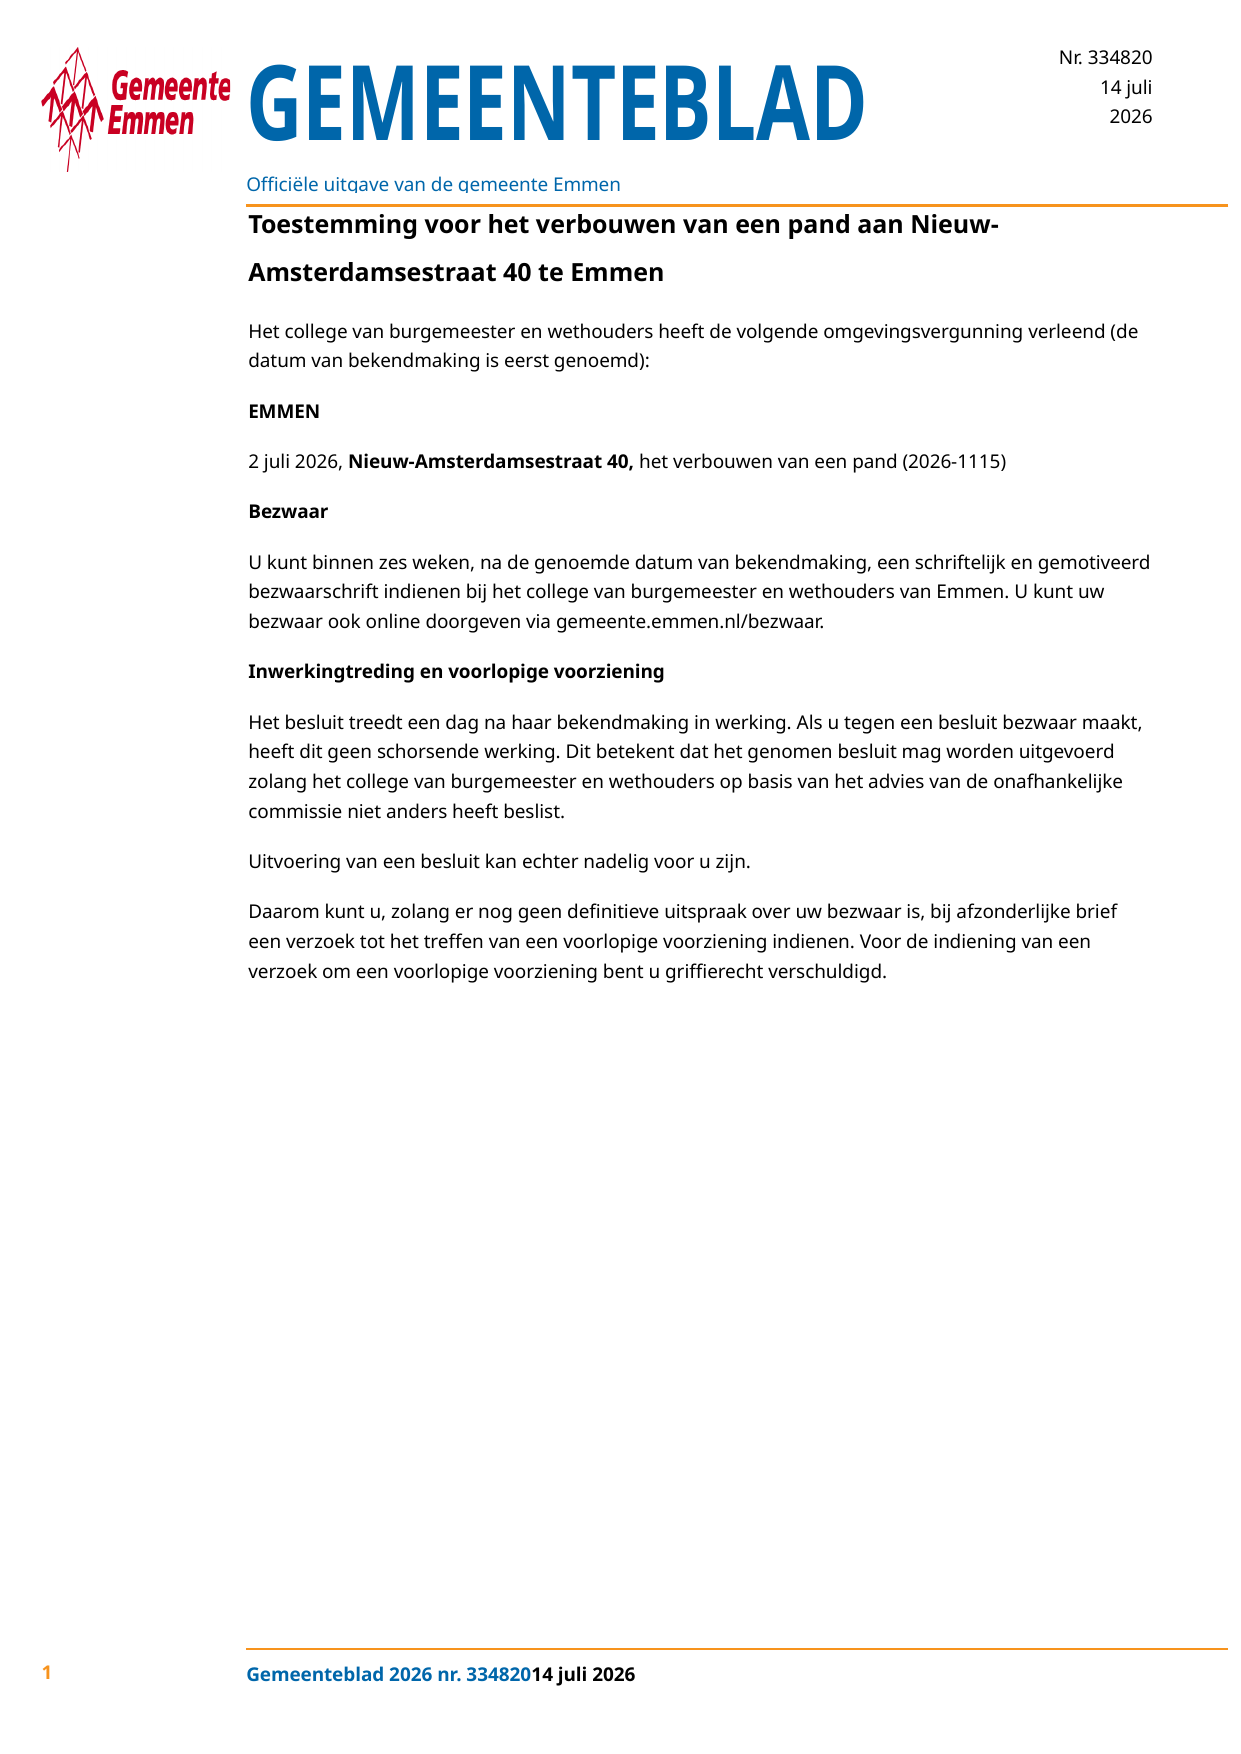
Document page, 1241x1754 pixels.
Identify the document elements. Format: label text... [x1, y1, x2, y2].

text EMMEN [248, 398, 1152, 424]
text Uitvoering van een besluit kan echter nadelig voor u zijn. [248, 848, 1152, 874]
text 2 juli 2026, Nieuw-Amsterdamsestraat 40, het verbouwen van een pand (2026-1115) [248, 448, 1152, 474]
text Het college van burgemeester en wethouders heeft de volgende omgevingsvergunning verleend (de datum van bekendmaking is eerst genoemd): [248, 318, 1152, 373]
text Inwerkingtreding en voorlopige voorziening [248, 659, 1152, 684]
text Het besluit treedt een dag na haar bekendmaking in werking. Als u tegen een besluit bezwaar maakt, heeft dit geen schorsende werking. Dit betekent dat het genomen besluit mag worden uitgevoerd zolang het college van burgemeester en wethouders op basis van het advies van de onafhankelijke commissie niet anders heeft beslist. [248, 709, 1152, 824]
picture [41, 47, 231, 172]
text Toestemming voor het verbouwen van een pand aan Nieuw-Amsterdamsestraat 40 te Emmen [248, 207, 1152, 288]
text U kunt binnen zes weken, na de genoemde datum van bekendmaking, een schriftelijk en gemotiveerd bezwaarschrift indienen bij het college van burgemeester en wethouders van Emmen. U kunt uw bezwaar ook online doorgeven via gemeente.emmen.nl/bezwaar. [248, 549, 1152, 634]
text Bezwaar [248, 499, 1152, 524]
text Daarom kunt u, zolang er nog geen definitieve uitspraak over uw bezwaar is, bij afzonderlijke brief een verzoek tot het treffen van een voorlopige voorziening indienen. Voor de indiening van een verzoek om een voorlopige voorziening bent u griffierecht verschuldigd. [248, 899, 1152, 984]
